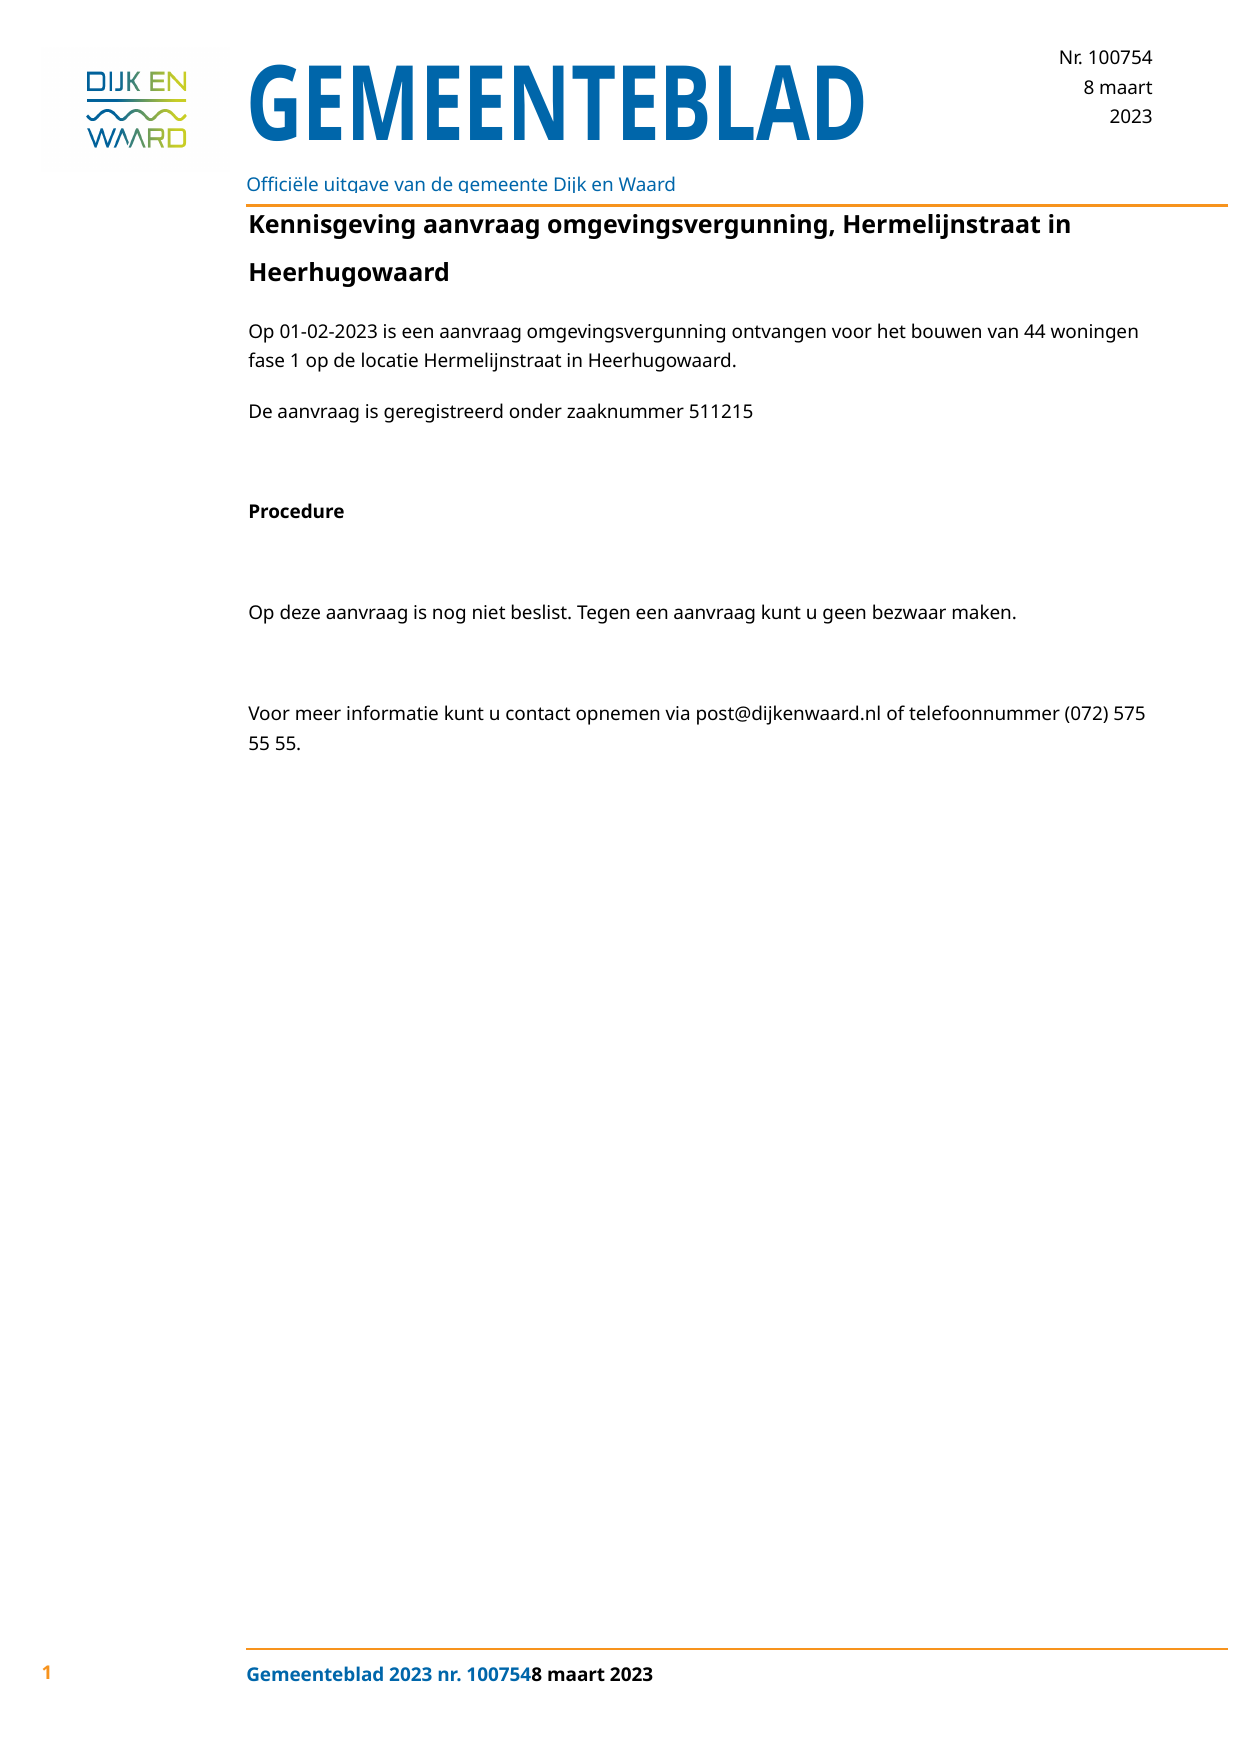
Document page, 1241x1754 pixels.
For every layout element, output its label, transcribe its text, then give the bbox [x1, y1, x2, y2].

text Procedure [248, 499, 1152, 524]
text Kennisgeving aanvraag omgevingsvergunning, Hermelijnstraat in Heerhugowaard [248, 207, 1152, 288]
text Op 01-02-2023 is een aanvraag omgevingsvergunning ontvangen voor het bouwen van 44 woningen fase 1 op de locatie Hermelijnstraat in Heerhugowaard. [248, 318, 1152, 373]
text De aanvraag is geregistreerd onder zaaknummer 511215 [248, 398, 1152, 424]
picture [41, 47, 231, 172]
text Voor meer informatie kunt u contact opnemen via post@dijkenwaard.nl of telefoonnummer (072) 575 55 55. [248, 700, 1152, 756]
text Op deze aanvraag is nog niet beslist. Tegen een aanvraag kunt u geen bezwaar maken. [248, 599, 1152, 625]
